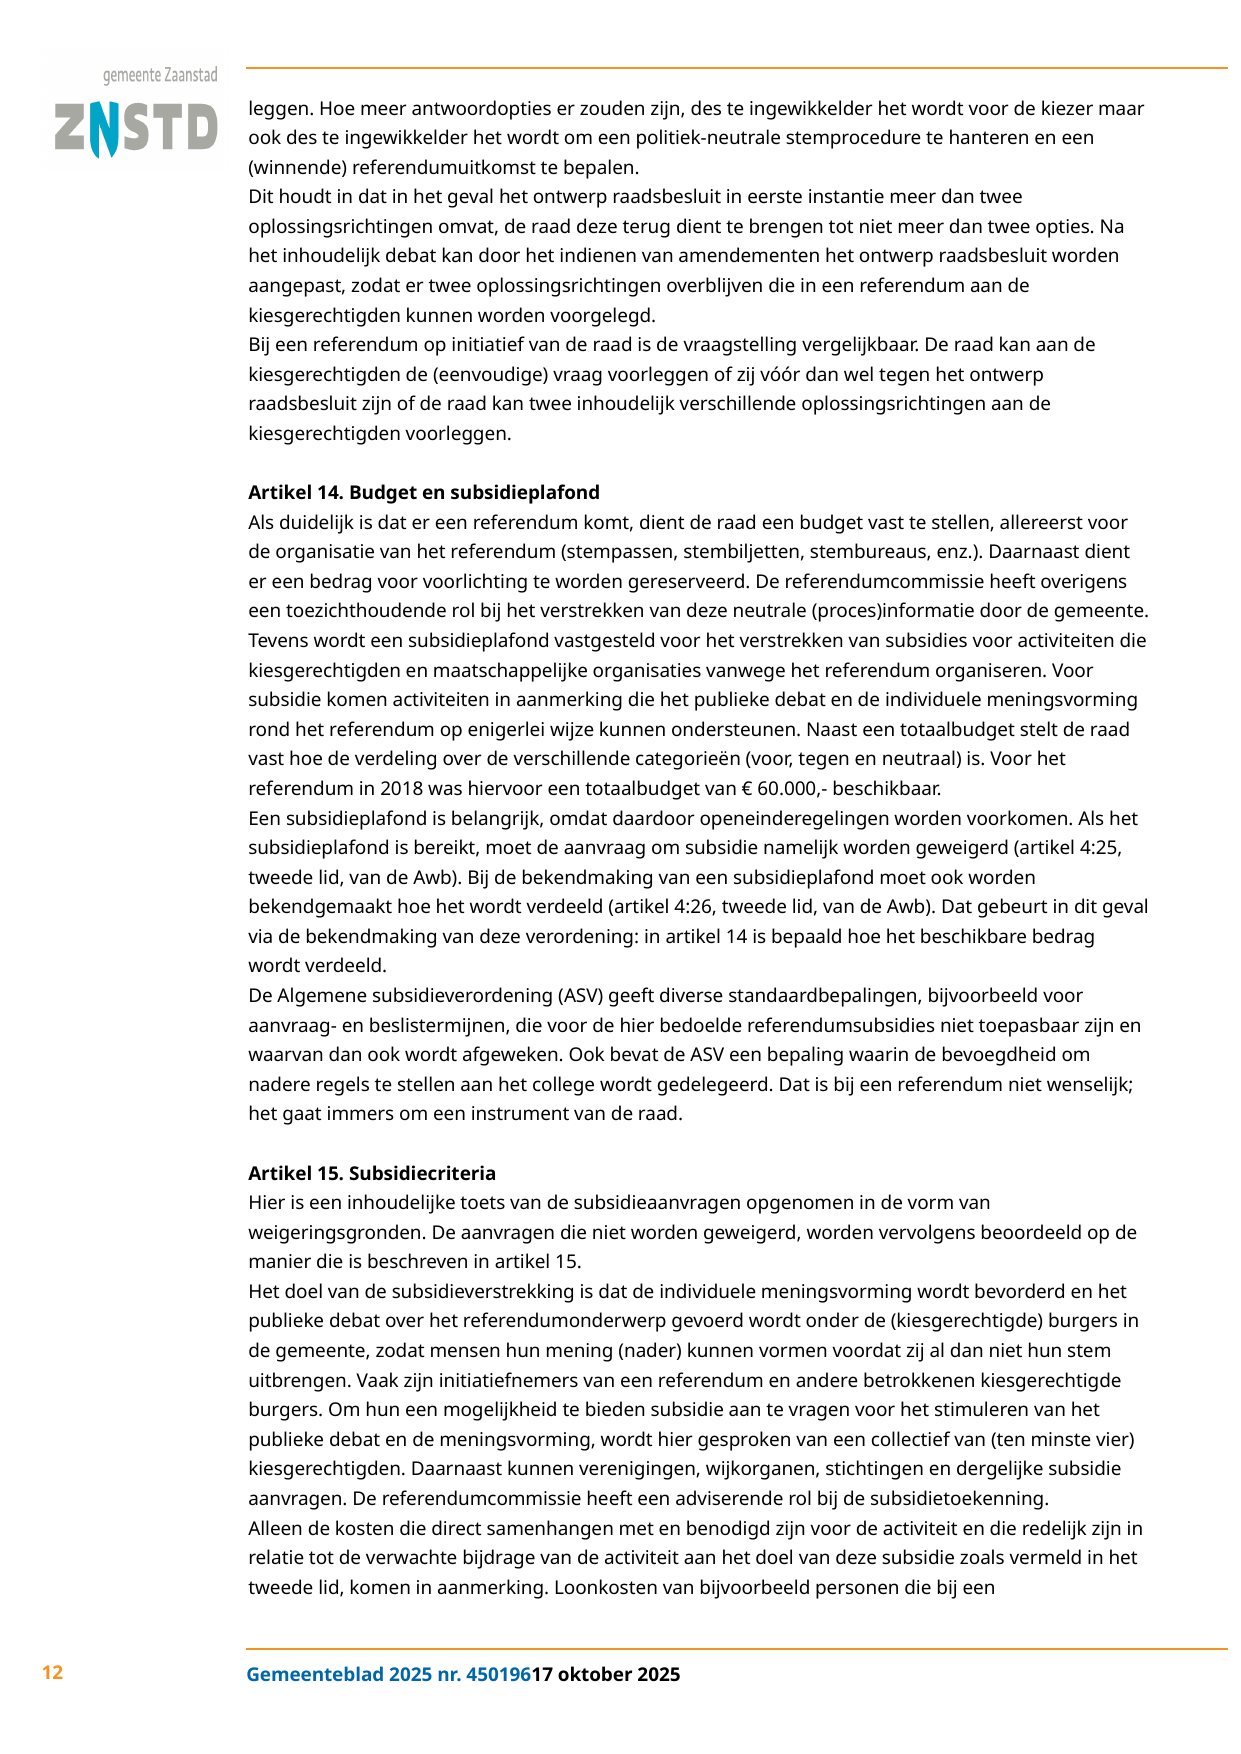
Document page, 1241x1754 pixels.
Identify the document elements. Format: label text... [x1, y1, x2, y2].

text Artikel 14. Budget en subsidieplafond [248, 479, 1152, 505]
text Bij een referendum op initiatief van de raad is de vraagstelling vergelijkbaar. De raad kan aan de kiesgerechtigden de (eenvoudige) vraag voorleggen of zij vóór dan wel tegen het ontwerp raadsbesluit zijn of de raad kan twee inhoudelijk verschillende oplossingsrichtingen aan de kiesgerechtigden voorleggen. [248, 331, 1152, 446]
text Hier is een inhoudelijke toets van de subsidieaanvragen opgenomen in de vorm van weigeringsgronden. De aanvragen die niet worden geweigerd, worden vervolgens beoordeeld op de manier die is beschreven in artikel 15. [248, 1189, 1152, 1274]
text leggen. Hoe meer antwoordopties er zouden zijn, des te ingewikkelder het wordt voor de kiezer maar ook des te ingewikkelder het wordt om een politiek-neutrale stemprocedure te hanteren en een (winnende) referendumuitkomst te bepalen. [248, 95, 1152, 180]
text Alleen de kosten die direct samenhangen met en benodigd zijn voor de activiteit en die redelijk zijn in relatie tot de verwachte bijdrage van de activiteit aan het doel van deze subsidie zoals vermeld in het tweede lid, komen in aanmerking. Loonkosten van bijvoorbeeld personen die bij een [248, 1515, 1152, 1600]
text Tevens wordt een subsidieplafond vastgesteld voor het verstrekken van subsidies voor activiteiten die kiesgerechtigden en maatschappelijke organisaties vanwege het referendum organiseren. Voor subsidie komen activiteiten in aanmerking die het publieke debat en de individuele meningsvorming rond het referendum op enigerlei wijze kunnen ondersteunen. Naast een totaalbudget stelt de raad vast hoe de verdeling over de verschillende categorieën (voor, tegen en neutraal) is. Voor het referendum in 2018 was hiervoor een totaalbudget van € 60.000,- beschikbaar. [248, 627, 1152, 801]
text Artikel 15. Subsidiecriteria [248, 1160, 1152, 1186]
text Het doel van de subsidieverstrekking is dat de individuele meningsvorming wordt bevorderd en het publieke debat over het referendumonderwerp gevoerd wordt onder de (kiesgerechtigde) burgers in de gemeente, zodat mensen hun mening (nader) kunnen vormen voordat zij al dan niet hun stem uitbrengen. Vaak zijn initiatiefnemers van een referendum en andere betrokkenen kiesgerechtigde burgers. Om hun een mogelijkheid te bieden subsidie aan te vragen voor het stimuleren van het publieke debat en de meningsvorming, wordt hier gesproken van een collectief van (ten minste vier) kiesgerechtigden. Daarnaast kunnen verenigingen, wijkorganen, stichtingen en dergelijke subsidie aanvragen. De referendumcommissie heeft een adviserende rol bij de subsidietoekenning. [248, 1278, 1152, 1511]
text Als duidelijk is dat er een referendum komt, dient de raad een budget vast te stellen, allereerst voor de organisatie van het referendum (stempassen, stembiljetten, stembureaus, enz.). Daarnaast dient er een bedrag voor voorlichting te worden gereserveerd. De referendumcommissie heeft overigens een toezichthoudende rol bij het verstrekken van deze neutrale (proces)informatie door de gemeente. [248, 509, 1152, 623]
text De Algemene subsidieverordening (ASV) geeft diverse standaardbepalingen, bijvoorbeeld voor aanvraag- en beslistermijnen, die voor de hier bedoelde referendumsubsidies niet toepasbaar zijn en waarvan dan ook wordt afgeweken. Ook bevat de ASV een bepaling waarin de bevoegdheid om nadere regels te stellen aan het college wordt gedelegeerd. Dat is bij een referendum niet wenselijk; het gaat immers om een instrument van de raad. [248, 982, 1152, 1126]
text Een subsidieplafond is belangrijk, omdat daardoor openeinderegelingen worden voorkomen. Als het subsidieplafond is bereikt, moet de aanvraag om subsidie namelijk worden geweigerd (artikel 4:25, tweede lid, van de Awb). Bij de bekendmaking van een subsidieplafond moet ook worden bekendgemaakt hoe het wordt verdeeld (artikel 4:26, tweede lid, van de Awb). Dat gebeurt in dit geval via de bekendmaking van deze verordening: in artikel 14 is bepaald hoe het beschikbare bedrag wordt verdeeld. [248, 805, 1152, 978]
text Dit houdt in dat in het geval het ontwerp raadsbesluit in eerste instantie meer dan twee oplossingsrichtingen omvat, de raad deze terug dient te brengen tot niet meer dan twee opties. Na het inhoudelijk debat kan door het indienen van amendementen het ontwerp raadsbesluit worden aangepast, zodat er twee oplossingsrichtingen overblijven die in een referendum aan de kiesgerechtigden kunnen worden voorgelegd. [248, 183, 1152, 328]
picture [41, 47, 231, 172]
